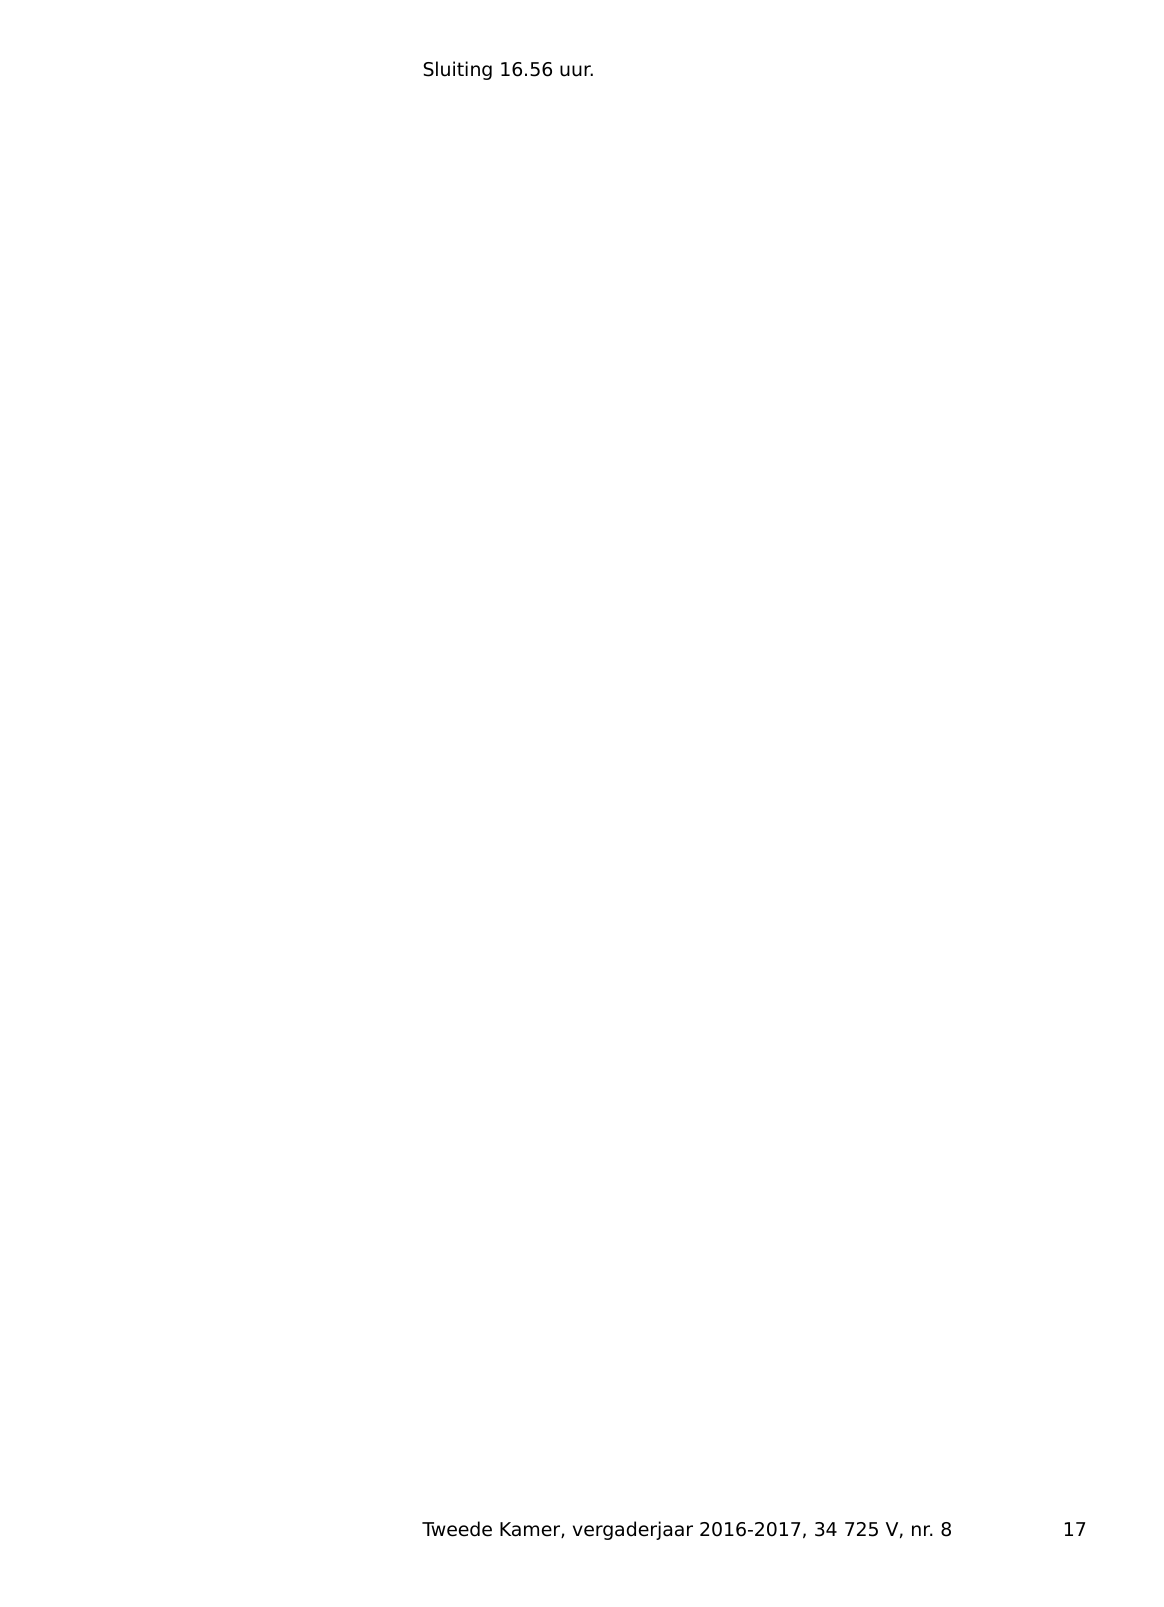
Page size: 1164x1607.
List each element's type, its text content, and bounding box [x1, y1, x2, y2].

text Sluiting 16.56 uur. [422, 59, 1087, 81]
